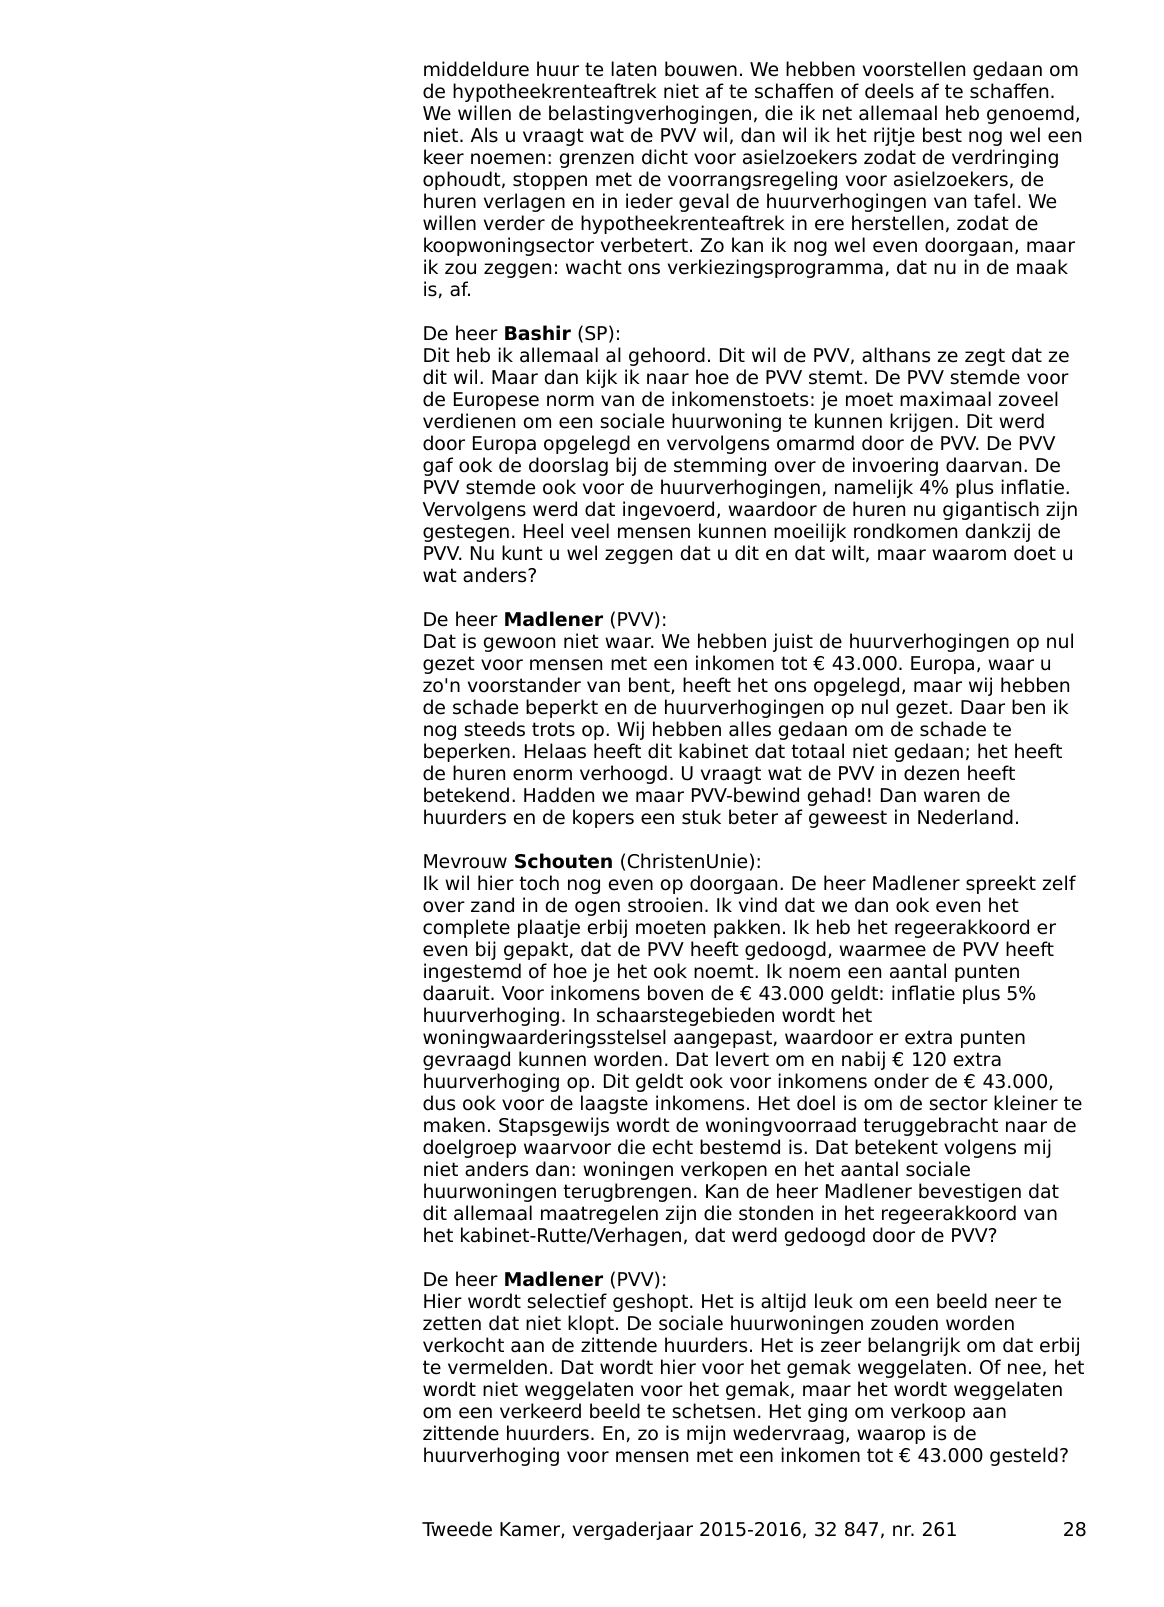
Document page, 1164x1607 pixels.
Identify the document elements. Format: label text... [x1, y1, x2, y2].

text Ik wil hier toch nog even op doorgaan. De heer Madlener spreekt zelf over zand in de ogen strooien. Ik vind dat we dan ook even het complete plaatje erbij moeten pakken. Ik heb het regeerakkoord er even bij gepakt, dat de PVV heeft gedoogd, waarmee de PVV heeft ingestemd of hoe je het ook noemt. Ik noem een aantal punten daaruit. Voor inkomens boven de € 43.000 geldt: inflatie plus 5% huurverhoging. In schaarstegebieden wordt het woningwaarderingsstelsel aangepast, waardoor er extra punten gevraagd kunnen worden. Dat levert om en nabij € 120 extra huurverhoging op. Dit geldt ook voor inkomens onder de € 43.000, dus ook voor de laagste inkomens. Het doel is om de sector kleiner te maken. Stapsgewijs wordt de woningvoorraad teruggebracht naar de doelgroep waarvoor die echt bestemd is. Dat betekent volgens mij niet anders dan: woningen verkopen en het aantal sociale huurwoningen terugbrengen. Kan de heer Madlener bevestigen dat dit allemaal maatregelen zijn die stonden in het regeerakkoord van het kabinet-Rutte/Verhagen, dat werd gedoogd door de PVV? [422, 873, 1087, 1247]
text Hier wordt selectief geshopt. Het is altijd leuk om een beeld neer te zetten dat niet klopt. De sociale huurwoningen zouden worden verkocht aan de zittende huurders. Het is zeer belangrijk om dat erbij te vermelden. Dat wordt hier voor het gemak weggelaten. Of nee, het wordt niet weggelaten voor het gemak, maar het wordt weggelaten om een verkeerd beeld te schetsen. Het ging om verkoop aan zittende huurders. En, zo is mijn wedervraag, waarop is de huurverhoging voor mensen met een inkomen tot € 43.000 gesteld? [422, 1291, 1087, 1467]
text Dit heb ik allemaal al gehoord. Dit wil de PVV, althans ze zegt dat ze dit wil. Maar dan kijk ik naar hoe de PVV stemt. De PVV stemde voor de Europese norm van de inkomenstoets: je moet maximaal zoveel verdienen om een sociale huurwoning te kunnen krijgen. Dit werd door Europa opgelegd en vervolgens omarmd door de PVV. De PVV gaf ook de doorslag bij de stemming over de invoering daarvan. De PVV stemde ook voor de huurverhogingen, namelijk 4% plus inflatie. Vervolgens werd dat ingevoerd, waardoor de huren nu gigantisch zijn gestegen. Heel veel mensen kunnen moeilijk rondkomen dankzij de PVV. Nu kunt u wel zeggen dat u dit en dat wilt, maar waarom doet u wat anders? [422, 345, 1087, 587]
text Dat is gewoon niet waar. We hebben juist de huurverhogingen op nul gezet voor mensen met een inkomen tot € 43.000. Europa, waar u zo'n voorstander van bent, heeft het ons opgelegd, maar wij hebben de schade beperkt en de huurverhogingen op nul gezet. Daar ben ik nog steeds trots op. Wij hebben alles gedaan om de schade te beperken. Helaas heeft dit kabinet dat totaal niet gedaan; het heeft de huren enorm verhoogd. U vraagt wat de PVV in dezen heeft betekend. Hadden we maar PVV-bewind gehad! Dan waren de huurders en de kopers een stuk beter af geweest in Nederland. [422, 631, 1087, 829]
text De heer Madlener (PVV): [422, 609, 1087, 631]
text De heer Bashir (SP): [422, 323, 1087, 345]
text middeldure huur te laten bouwen. We hebben voorstellen gedaan om de hypotheekrenteaftrek niet af te schaffen of deels af te schaffen. We willen de belastingverhogingen, die ik net allemaal heb genoemd, niet. Als u vraagt wat de PVV wil, dan wil ik het rijtje best nog wel een keer noemen: grenzen dicht voor asielzoekers zodat de verdringing ophoudt, stoppen met de voorrangsregeling voor asielzoekers, de huren verlagen en in ieder geval de huurverhogingen van tafel. We willen verder de hypotheekrenteaftrek in ere herstellen, zodat de koopwoningsector verbetert. Zo kan ik nog wel even doorgaan, maar ik zou zeggen: wacht ons verkiezingsprogramma, dat nu in de maak is, af. [422, 59, 1087, 301]
text Mevrouw Schouten (ChristenUnie): [422, 851, 1087, 873]
text De heer Madlener (PVV): [422, 1269, 1087, 1291]
